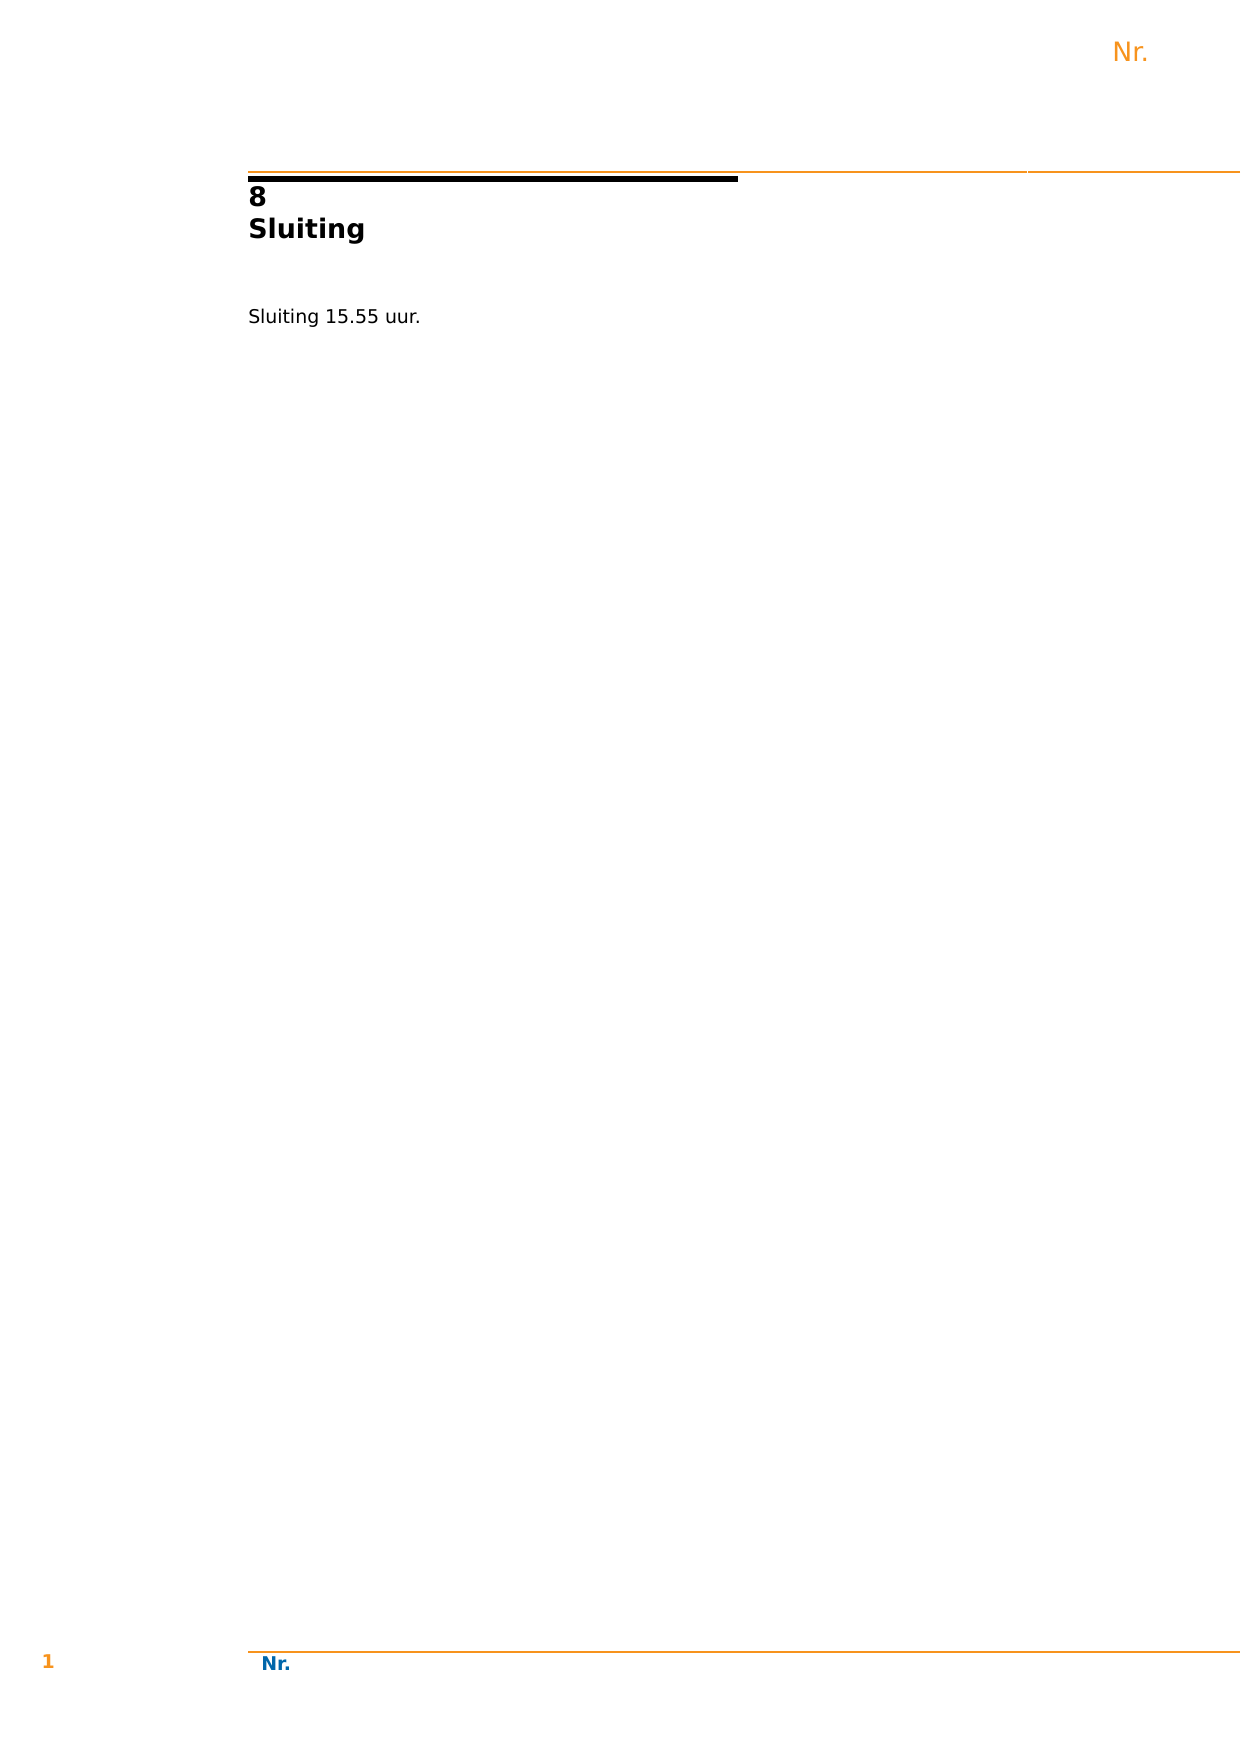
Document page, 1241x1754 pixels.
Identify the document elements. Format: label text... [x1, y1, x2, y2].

title 8 Sluiting [248, 182, 691, 244]
text Sluiting 15.55 uur. [248, 306, 691, 328]
